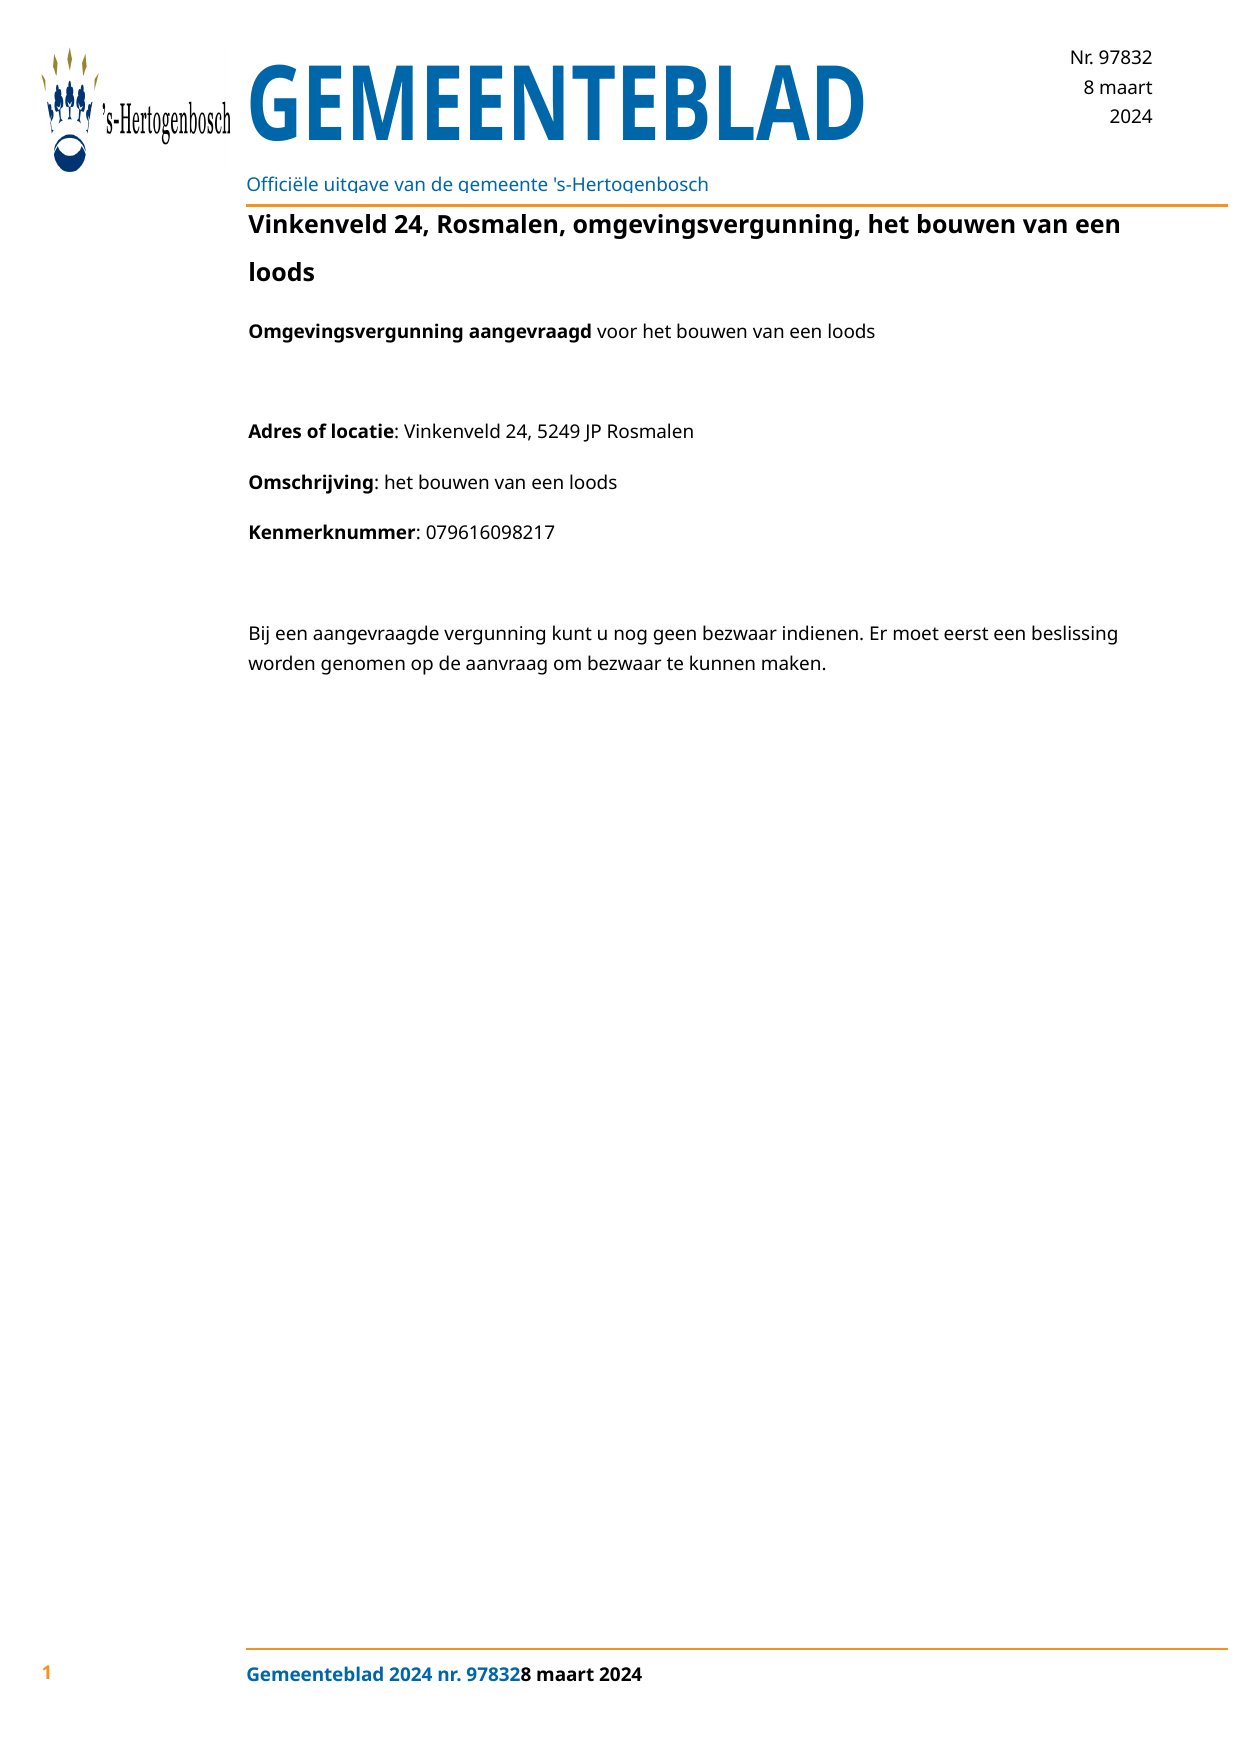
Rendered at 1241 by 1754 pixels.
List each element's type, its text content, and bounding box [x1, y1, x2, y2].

text Vinkenveld 24, Rosmalen, omgevingsvergunning, het bouwen van een loods [248, 207, 1152, 288]
text Kenmerknummer: 079616098217 [248, 519, 1152, 545]
text Adres of locatie: Vinkenveld 24, 5249 JP Rosmalen [248, 419, 1152, 444]
text Omschrijving: het bouwen van een loods [248, 469, 1152, 495]
picture [41, 47, 231, 172]
text Bij een aangevraagde vergunning kunt u nog geen bezwaar indienen. Er moet eerst een beslissing worden genomen op de aanvraag om bezwaar te kunnen maken. [248, 620, 1152, 676]
text Omgevingsvergunning aangevraagd voor het bouwen van een loods [248, 318, 1152, 344]
